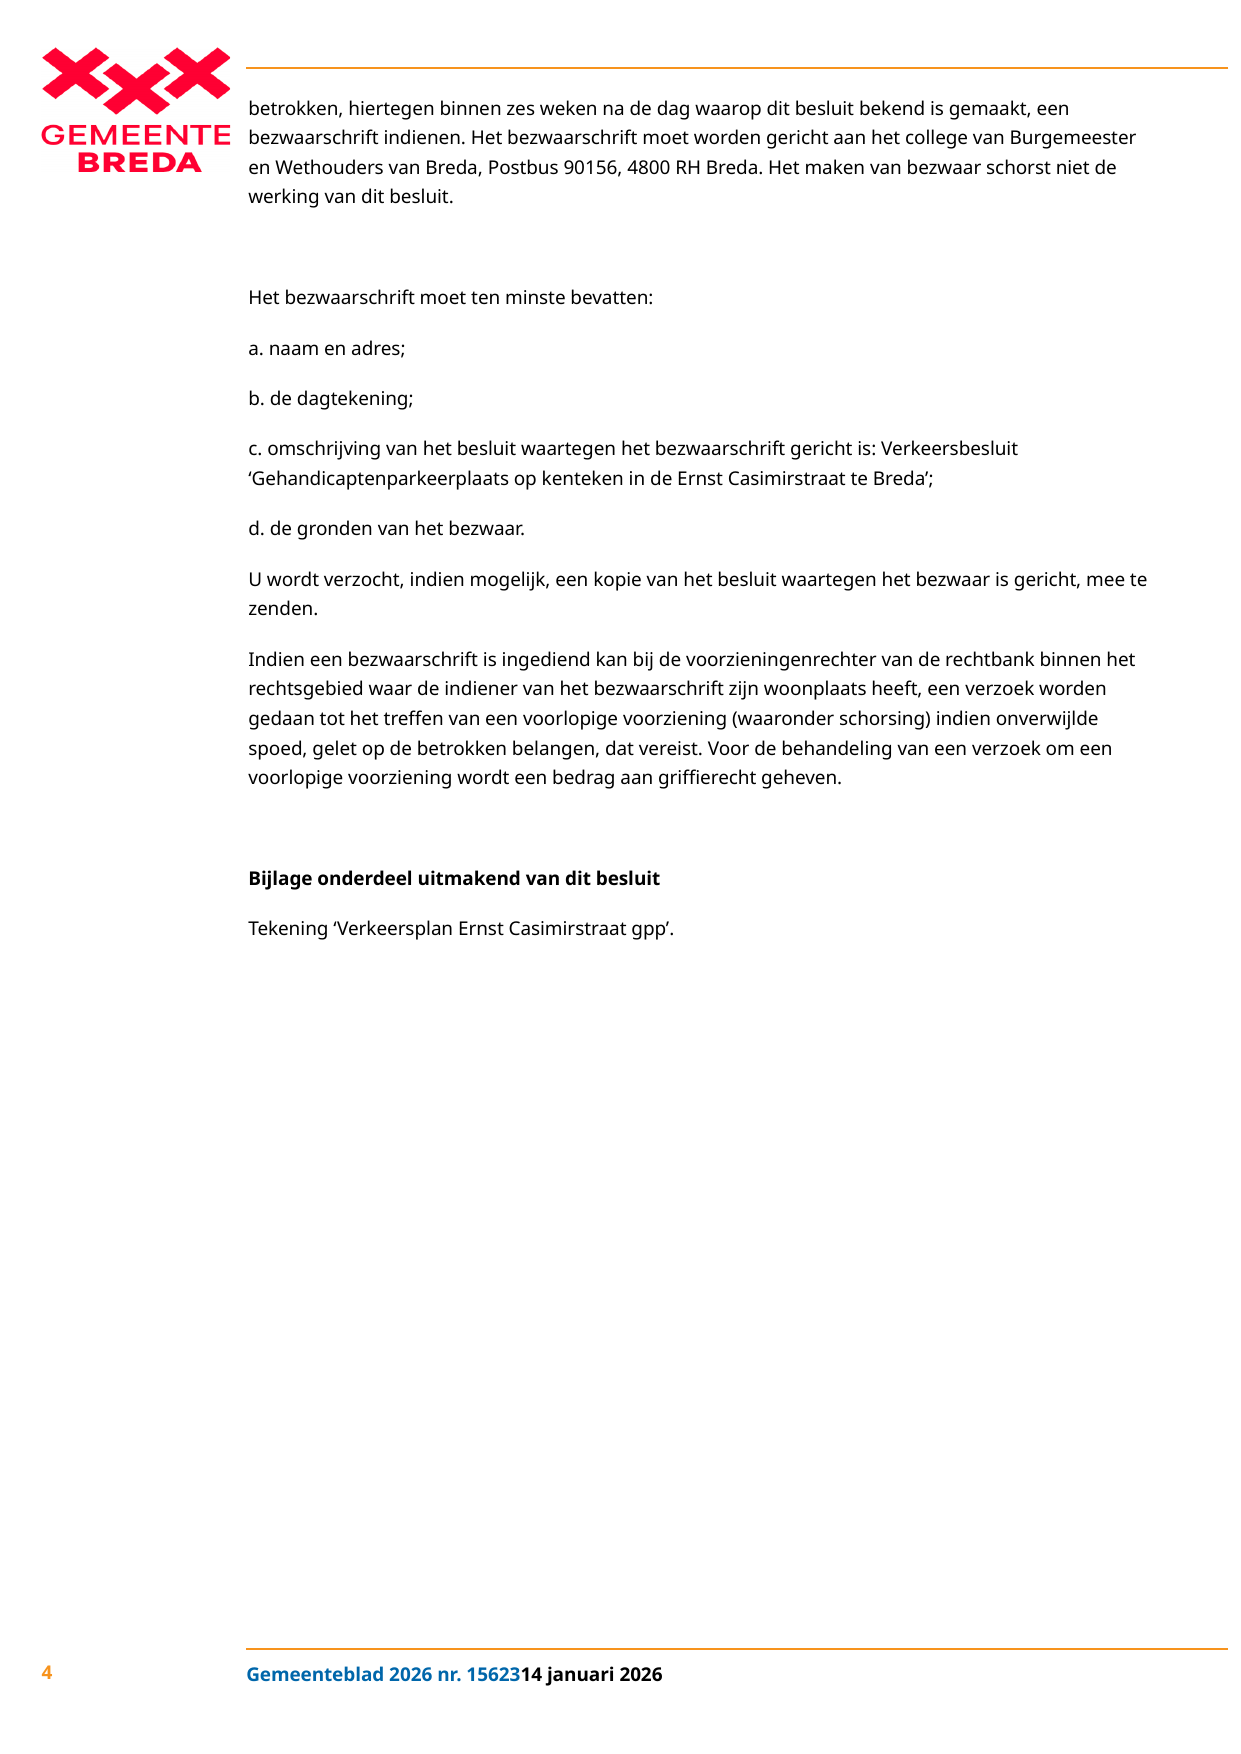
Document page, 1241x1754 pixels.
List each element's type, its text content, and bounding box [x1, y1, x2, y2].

text c. omschrijving van het besluit waartegen het bezwaarschrift gericht is: Verkeersbesluit ‘Gehandicaptenparkeerplaats op kenteken in de Ernst Casimirstraat te Breda’; [248, 436, 1152, 491]
text U wordt verzocht, indien mogelijk, een kopie van het besluit waartegen het bezwaar is gericht, mee te zenden. [248, 566, 1152, 621]
picture [41, 47, 231, 172]
text b. de dagtekening; [248, 385, 1152, 411]
text Bijlage onderdeel uitmakend van dit besluit [248, 865, 1152, 891]
text betrokken, hiertegen binnen zes weken na de dag waarop dit besluit bekend is gemaakt, een bezwaarschrift indienen. Het bezwaarschrift moet worden gericht aan het college van Burgemeester en Wethouders van Breda, Postbus 90156, 4800 RH Breda. Het maken van bezwaar schorst niet de werking van dit besluit. [248, 95, 1152, 209]
text Het bezwaarschrift moet ten minste bevatten: [248, 284, 1152, 310]
text d. de gronden van het bezwaar. [248, 516, 1152, 541]
text Indien een bezwaarschrift is ingediend kan bij de voorzieningenrechter van de rechtbank binnen het rechtsgebied waar de indiener van het bezwaarschrift zijn woonplaats heeft, een verzoek worden gedaan tot het treffen van een voorlopige voorziening (waaronder schorsing) indien onverwijlde spoed, gelet op de betrokken belangen, dat vereist. Voor de behandeling van een verzoek om een voorlopige voorziening wordt een bedrag aan griffierecht geheven. [248, 646, 1152, 790]
text Tekening ‘Verkeersplan Ernst Casimirstraat gpp’. [248, 916, 1152, 941]
text a. naam en adres; [248, 335, 1152, 361]
